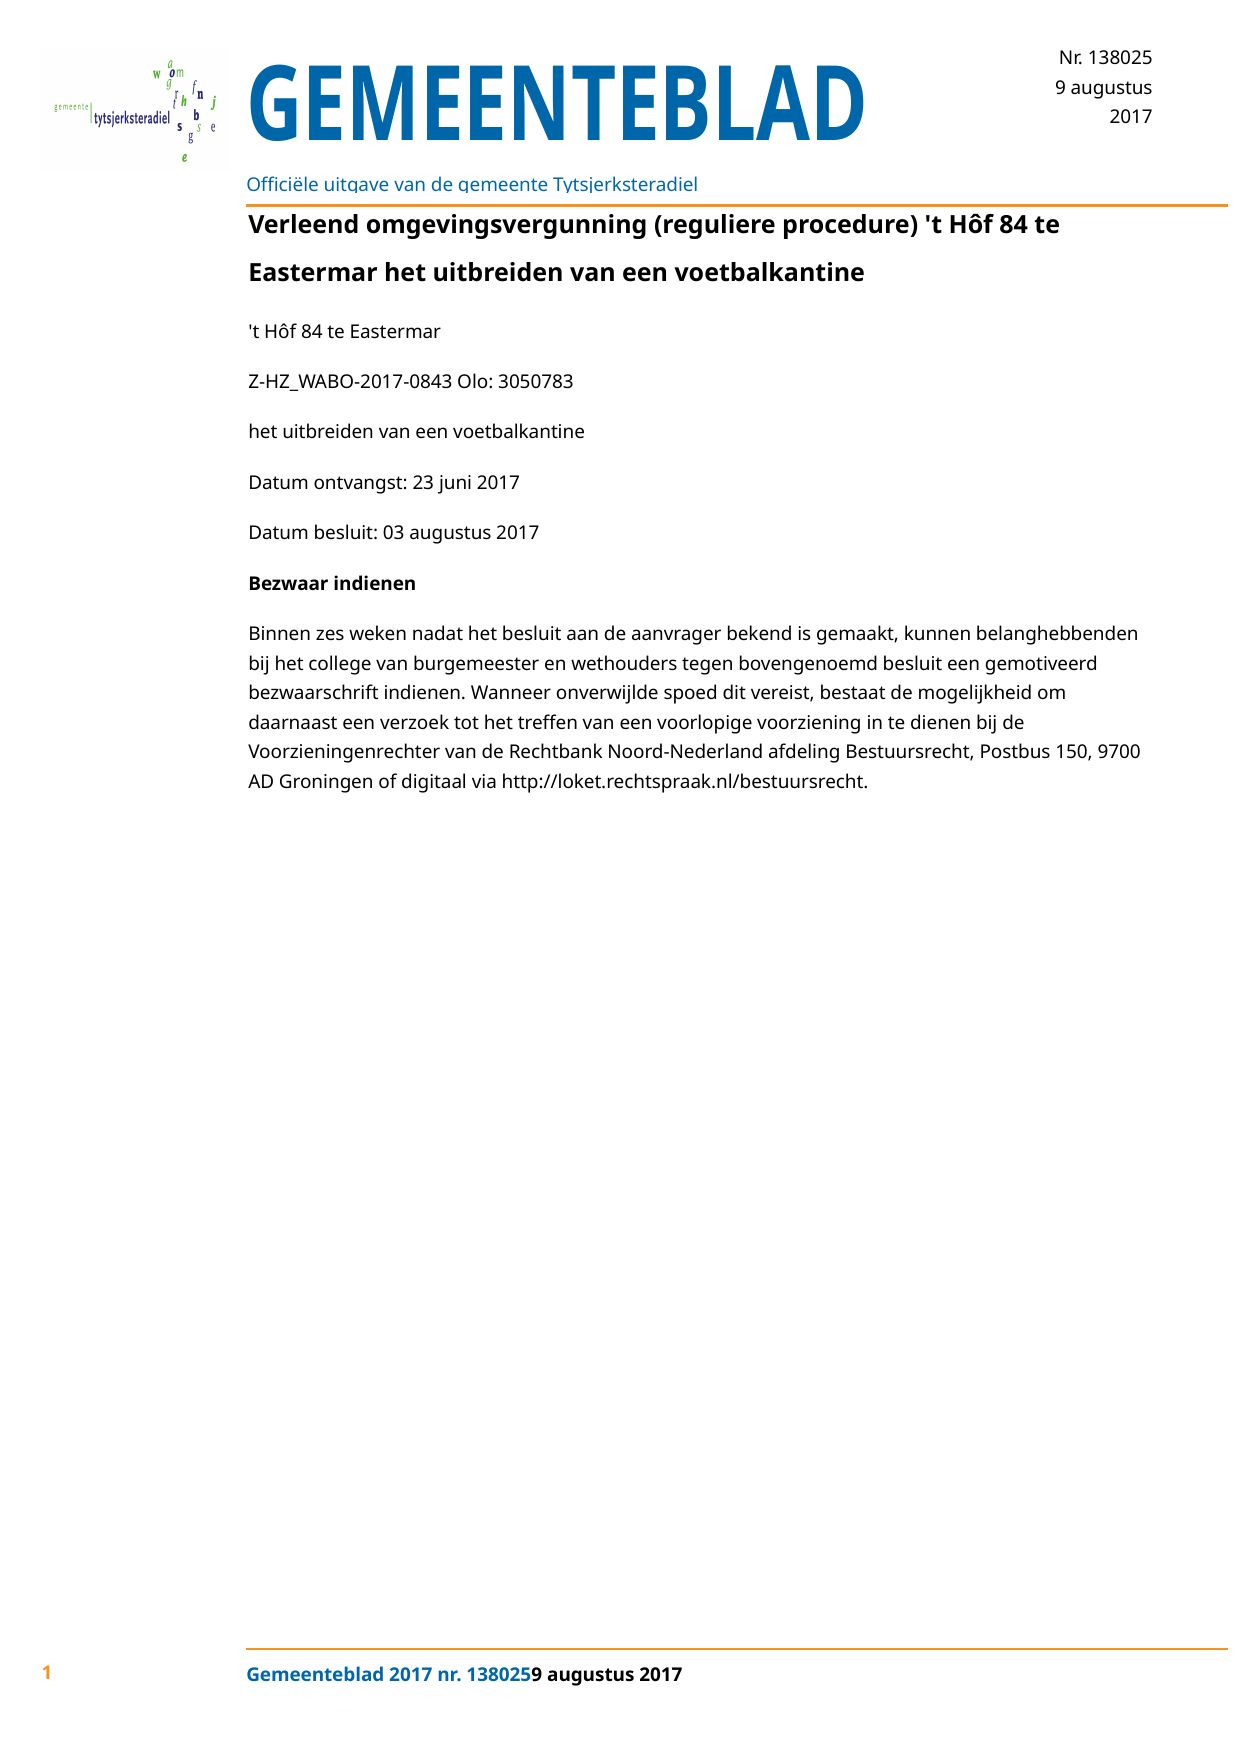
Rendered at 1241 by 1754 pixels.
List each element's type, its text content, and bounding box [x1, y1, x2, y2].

text Datum besluit: 03 augustus 2017 [248, 519, 1152, 545]
text Verleend omgevingsvergunning (reguliere procedure) 't Hôf 84 te Eastermar het uitbreiden van een voetbalkantine [248, 207, 1152, 288]
text Z-HZ_WABO-2017-0843 Olo: 3050783 [248, 368, 1152, 394]
text Binnen zes weken nadat het besluit aan de aanvrager bekend is gemaakt, kunnen belanghebbenden bij het college van burgemeester en wethouders tegen bovengenoemd besluit een gemotiveerd bezwaarschrift indienen. Wanneer onverwijlde spoed dit vereist, bestaat de mogelijkheid om daarnaast een verzoek tot het treffen van een voorlopige voorziening in te dienen bij de Voorzieningenrechter van de Rechtbank Noord-Nederland afdeling Bestuursrecht, Postbus 150, 9700 AD Groningen of digitaal via http://loket.rechtspraak.nl/bestuursrecht. [248, 620, 1152, 794]
text Datum ontvangst: 23 juni 2017 [248, 469, 1152, 495]
text het uitbreiden van een voetbalkantine [248, 419, 1152, 444]
picture [41, 47, 231, 172]
text Bezwaar indienen [248, 570, 1152, 596]
text 't Hôf 84 te Eastermar [248, 318, 1152, 344]
